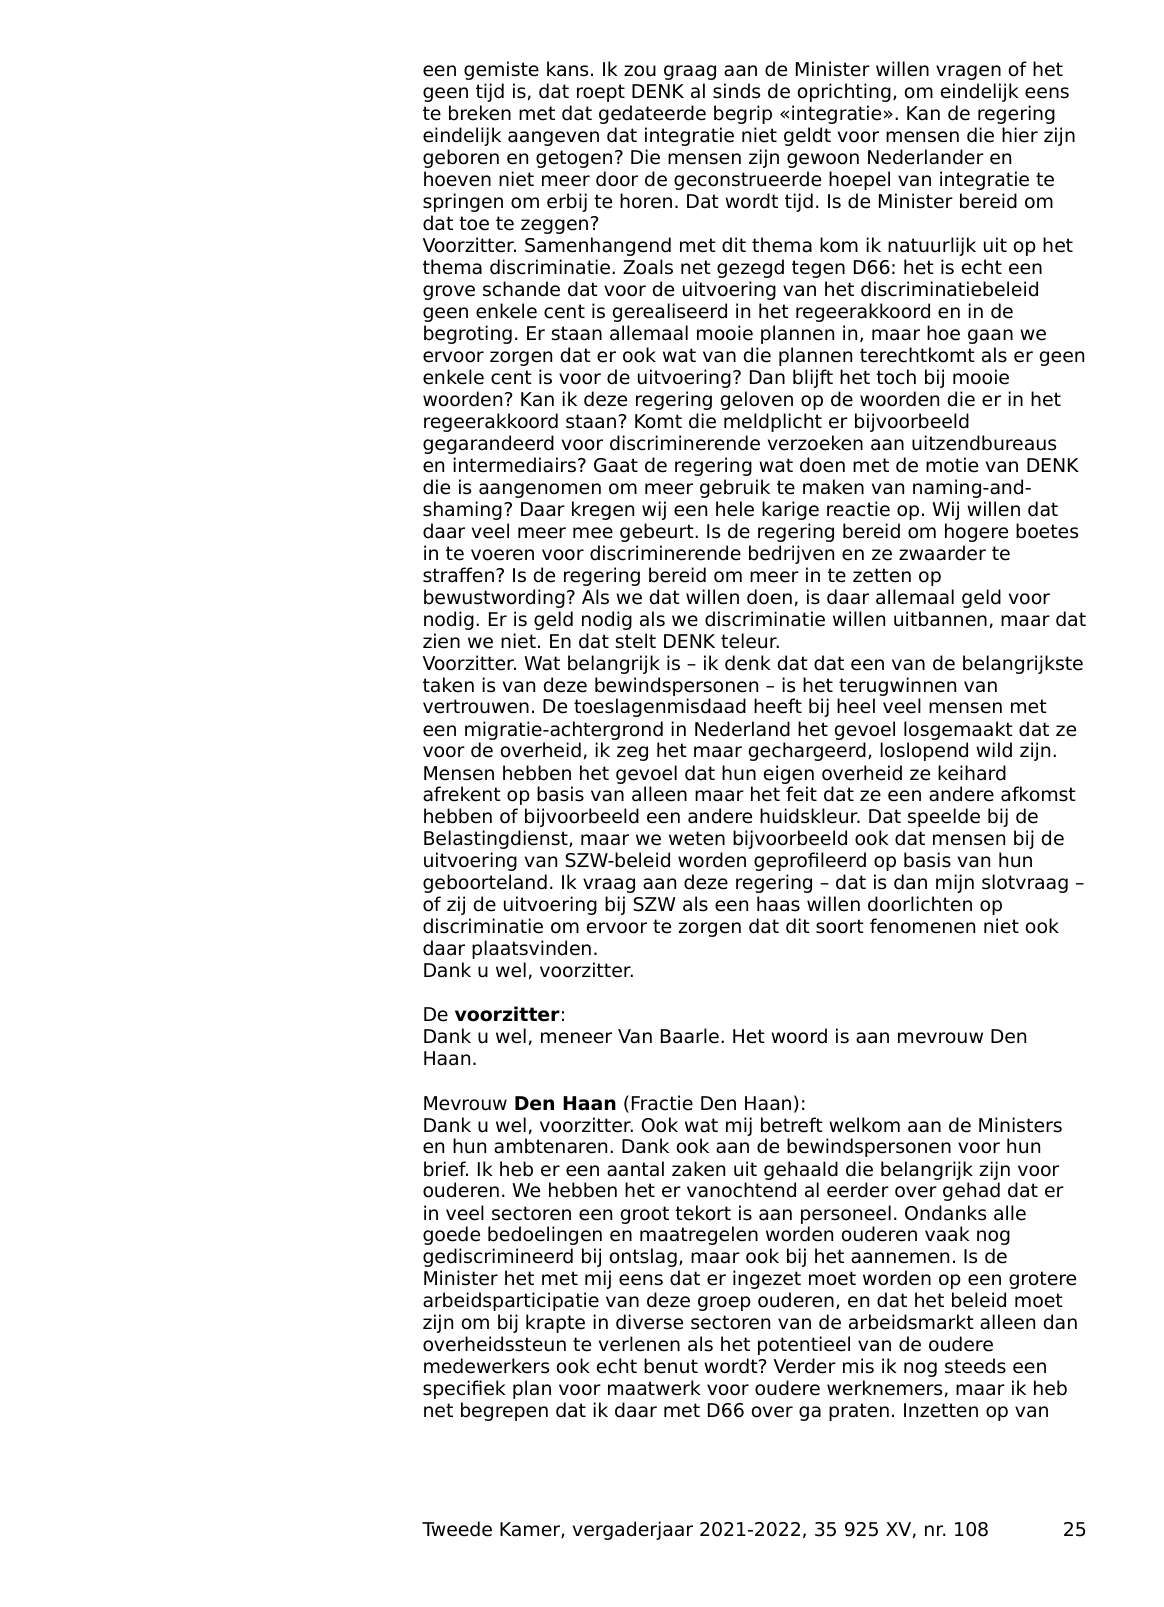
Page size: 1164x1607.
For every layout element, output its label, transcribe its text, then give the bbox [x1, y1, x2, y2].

text Dank u wel, voorzitter. Ook wat mij betreft welkom aan de Ministers en hun ambtenaren. Dank ook aan de bewindspersonen voor hun brief. Ik heb er een aantal zaken uit gehaald die belangrijk zijn voor ouderen. We hebben het er vanochtend al eerder over gehad dat er in veel sectoren een groot tekort is aan personeel. Ondanks alle goede bedoelingen en maatregelen worden ouderen vaak nog gediscrimineerd bij ontslag, maar ook bij het aannemen. Is de Minister het met mij eens dat er ingezet moet worden op een grotere arbeidsparticipatie van deze groep ouderen, en dat het beleid moet zijn om bij krapte in diverse sectoren van de arbeidsmarkt alleen dan overheidssteun te verlenen als het potentieel van de oudere medewerkers ook echt benut wordt? Verder mis ik nog steeds een specifiek plan voor maatwerk voor oudere werknemers, maar ik heb net begrepen dat ik daar met D66 over ga praten. Inzetten op van [422, 1114, 1087, 1422]
text een gemiste kans. Ik zou graag aan de Minister willen vragen of het geen tijd is, dat roept DENK al sinds de oprichting, om eindelijk eens te breken met dat gedateerde begrip «integratie». Kan de regering eindelijk aangeven dat integratie niet geldt voor mensen die hier zijn geboren en getogen? Die mensen zijn gewoon Nederlander en hoeven niet meer door de geconstrueerde hoepel van integratie te springen om erbij te horen. Dat wordt tijd. Is de Minister bereid om dat toe te zeggen? [422, 59, 1087, 235]
text Dank u wel, voorzitter. [422, 960, 1087, 982]
text Mevrouw Den Haan (Fractie Den Haan): [422, 1092, 1087, 1114]
text De voorzitter: [422, 1004, 1087, 1026]
text Voorzitter. Wat belangrijk is – ik denk dat dat een van de belangrijkste taken is van deze bewindspersonen – is het terugwinnen van vertrouwen. De toeslagenmisdaad heeft bij heel veel mensen met een migratie-achtergrond in Nederland het gevoel losgemaakt dat ze voor de overheid, ik zeg het maar gechargeerd, loslopend wild zijn. Mensen hebben het gevoel dat hun eigen overheid ze keihard afrekent op basis van alleen maar het feit dat ze een andere afkomst hebben of bijvoorbeeld een andere huidskleur. Dat speelde bij de Belastingdienst, maar we weten bijvoorbeeld ook dat mensen bij de uitvoering van SZW-beleid worden geprofileerd op basis van hun geboorteland. Ik vraag aan deze regering – dat is dan mijn slotvraag – of zij de uitvoering bij SZW als een haas willen doorlichten op discriminatie om ervoor te zorgen dat dit soort fenomenen niet ook daar plaatsvinden. [422, 652, 1087, 960]
text Voorzitter. Samenhangend met dit thema kom ik natuurlijk uit op het thema discriminatie. Zoals net gezegd tegen D66: het is echt een grove schande dat voor de uitvoering van het discriminatiebeleid geen enkele cent is gerealiseerd in het regeerakkoord en in de begroting. Er staan allemaal mooie plannen in, maar hoe gaan we ervoor zorgen dat er ook wat van die plannen terechtkomt als er geen enkele cent is voor de uitvoering? Dan blijft het toch bij mooie woorden? Kan ik deze regering geloven op de woorden die er in het regeerakkoord staan? Komt die meldplicht er bijvoorbeeld gegarandeerd voor discriminerende verzoeken aan uitzendbureaus en intermediairs? Gaat de regering wat doen met de motie van DENK die is aangenomen om meer gebruik te maken van naming-and-shaming? Daar kregen wij een hele karige reactie op. Wij willen dat daar veel meer mee gebeurt. Is de regering bereid om hogere boetes in te voeren voor discriminerende bedrijven en ze zwaarder te straffen? Is de regering bereid om meer in te zetten op bewustwording? Als we dat willen doen, is daar allemaal geld voor nodig. Er is geld nodig als we discriminatie willen uitbannen, maar dat zien we niet. En dat stelt DENK teleur. [422, 235, 1087, 652]
text Dank u wel, meneer Van Baarle. Het woord is aan mevrouw Den Haan. [422, 1026, 1087, 1070]
